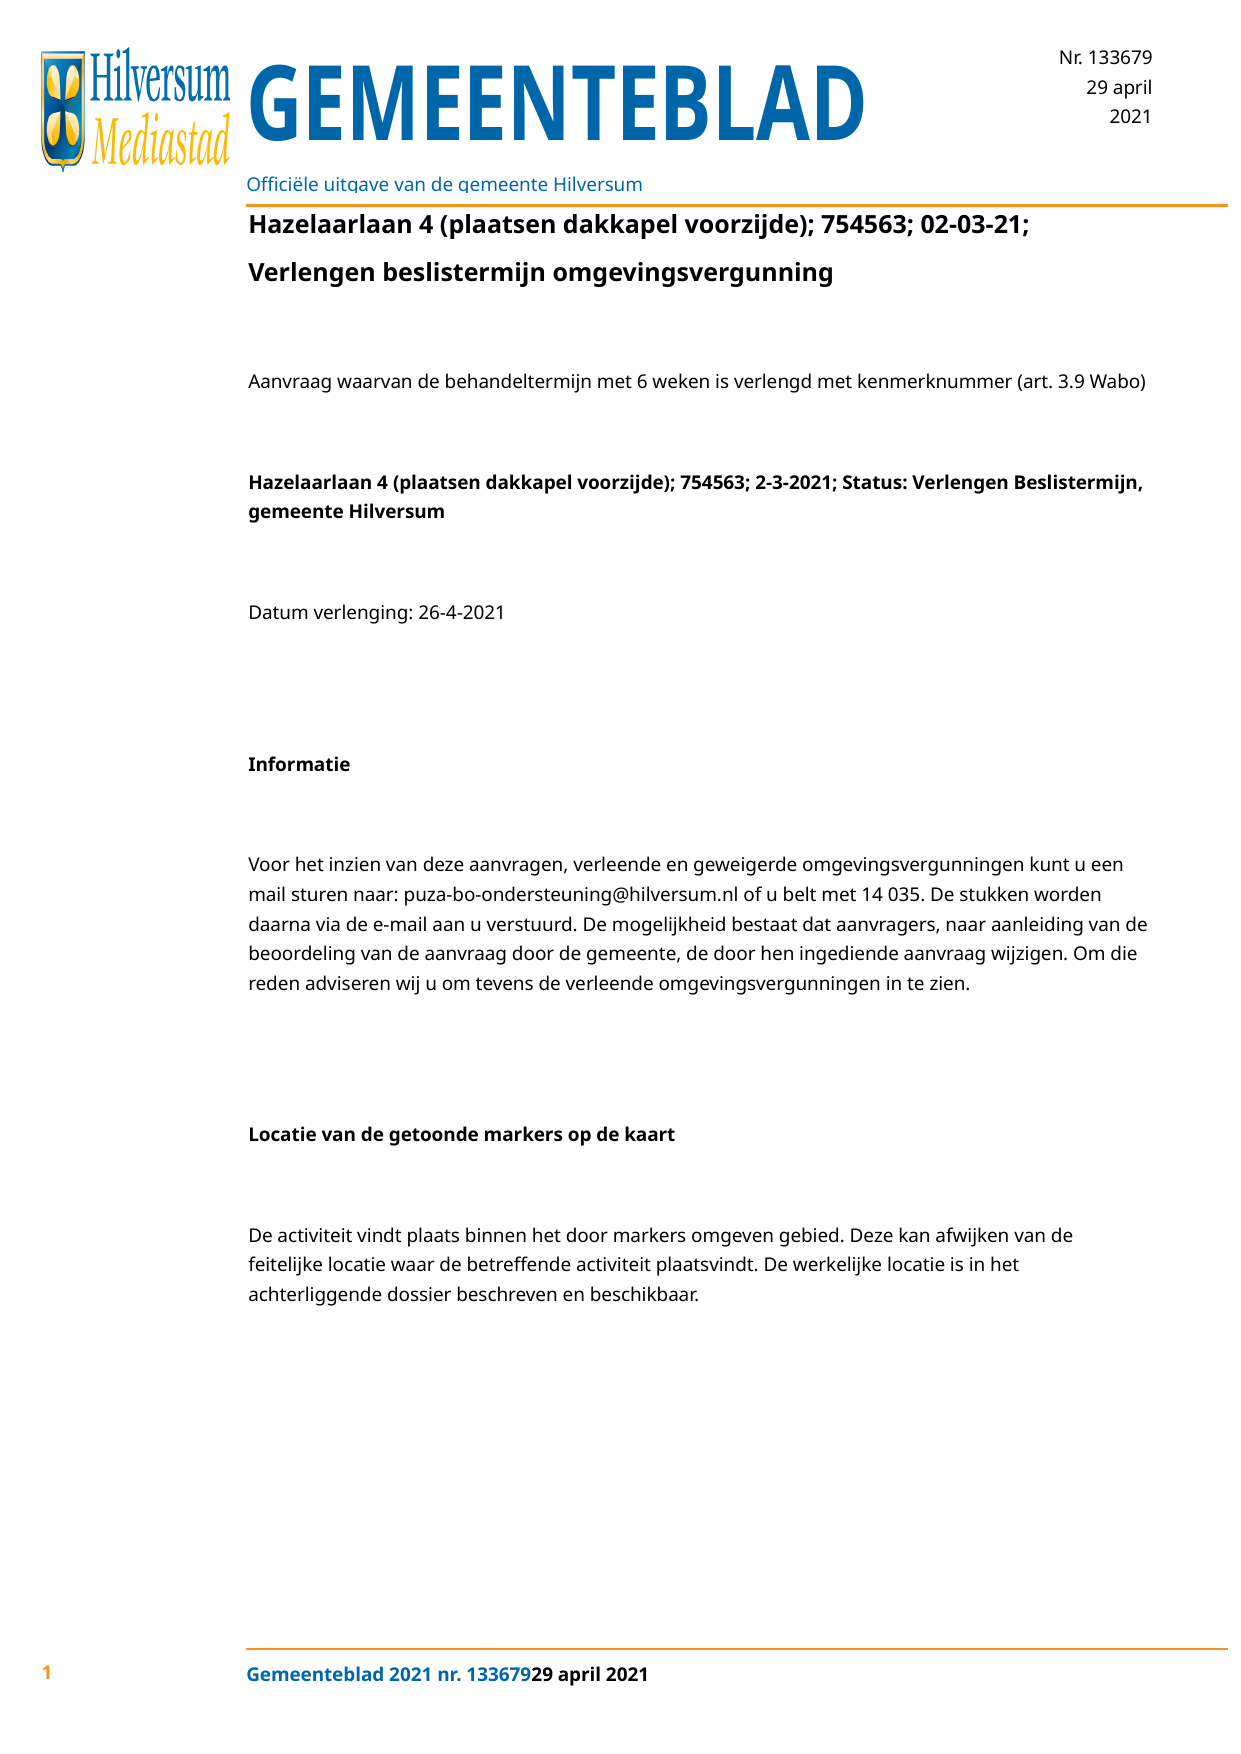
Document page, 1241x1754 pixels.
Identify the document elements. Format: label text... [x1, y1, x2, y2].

text Hazelaarlaan 4 (plaatsen dakkapel voorzijde); 754563; 2-3-2021; Status: Verlengen Beslistermijn, gemeente Hilversum [248, 469, 1152, 524]
text Hazelaarlaan 4 (plaatsen dakkapel voorzijde); 754563; 02-03-21; Verlengen beslistermijn omgevingsvergunning [248, 207, 1152, 288]
text Aanvraag waarvan de behandeltermijn met 6 weken is verlengd met kenmerknummer (art. 3.9 Wabo) [248, 368, 1152, 394]
text De activiteit vindt plaats binnen het door markers omgeven gebied. Deze kan afwijken van de feitelijke locatie waar de betreffende activiteit plaatsvindt. De werkelijke locatie is in het achterliggende dossier beschreven en beschikbaar. [248, 1222, 1152, 1307]
text Informatie [248, 751, 1152, 777]
text Datum verlenging: 26-4-2021 [248, 599, 1152, 625]
picture [41, 47, 231, 172]
text Voor het inzien van deze aanvragen, verleende en geweigerde omgevingsvergunningen kunt u een mail sturen naar: puza-bo-ondersteuning@hilversum.nl of u belt met 14 035. De stukken worden daarna via de e-mail aan u verstuurd. De mogelijkheid bestaat dat aanvragers, naar aanleiding van de beoordeling van de aanvraag door de gemeente, de door hen ingediende aanvraag wijzigen. Om die reden adviseren wij u om tevens de verleende omgevingsvergunningen in te zien. [248, 852, 1152, 996]
text Locatie van de getoonde markers op de kaart [248, 1121, 1152, 1147]
